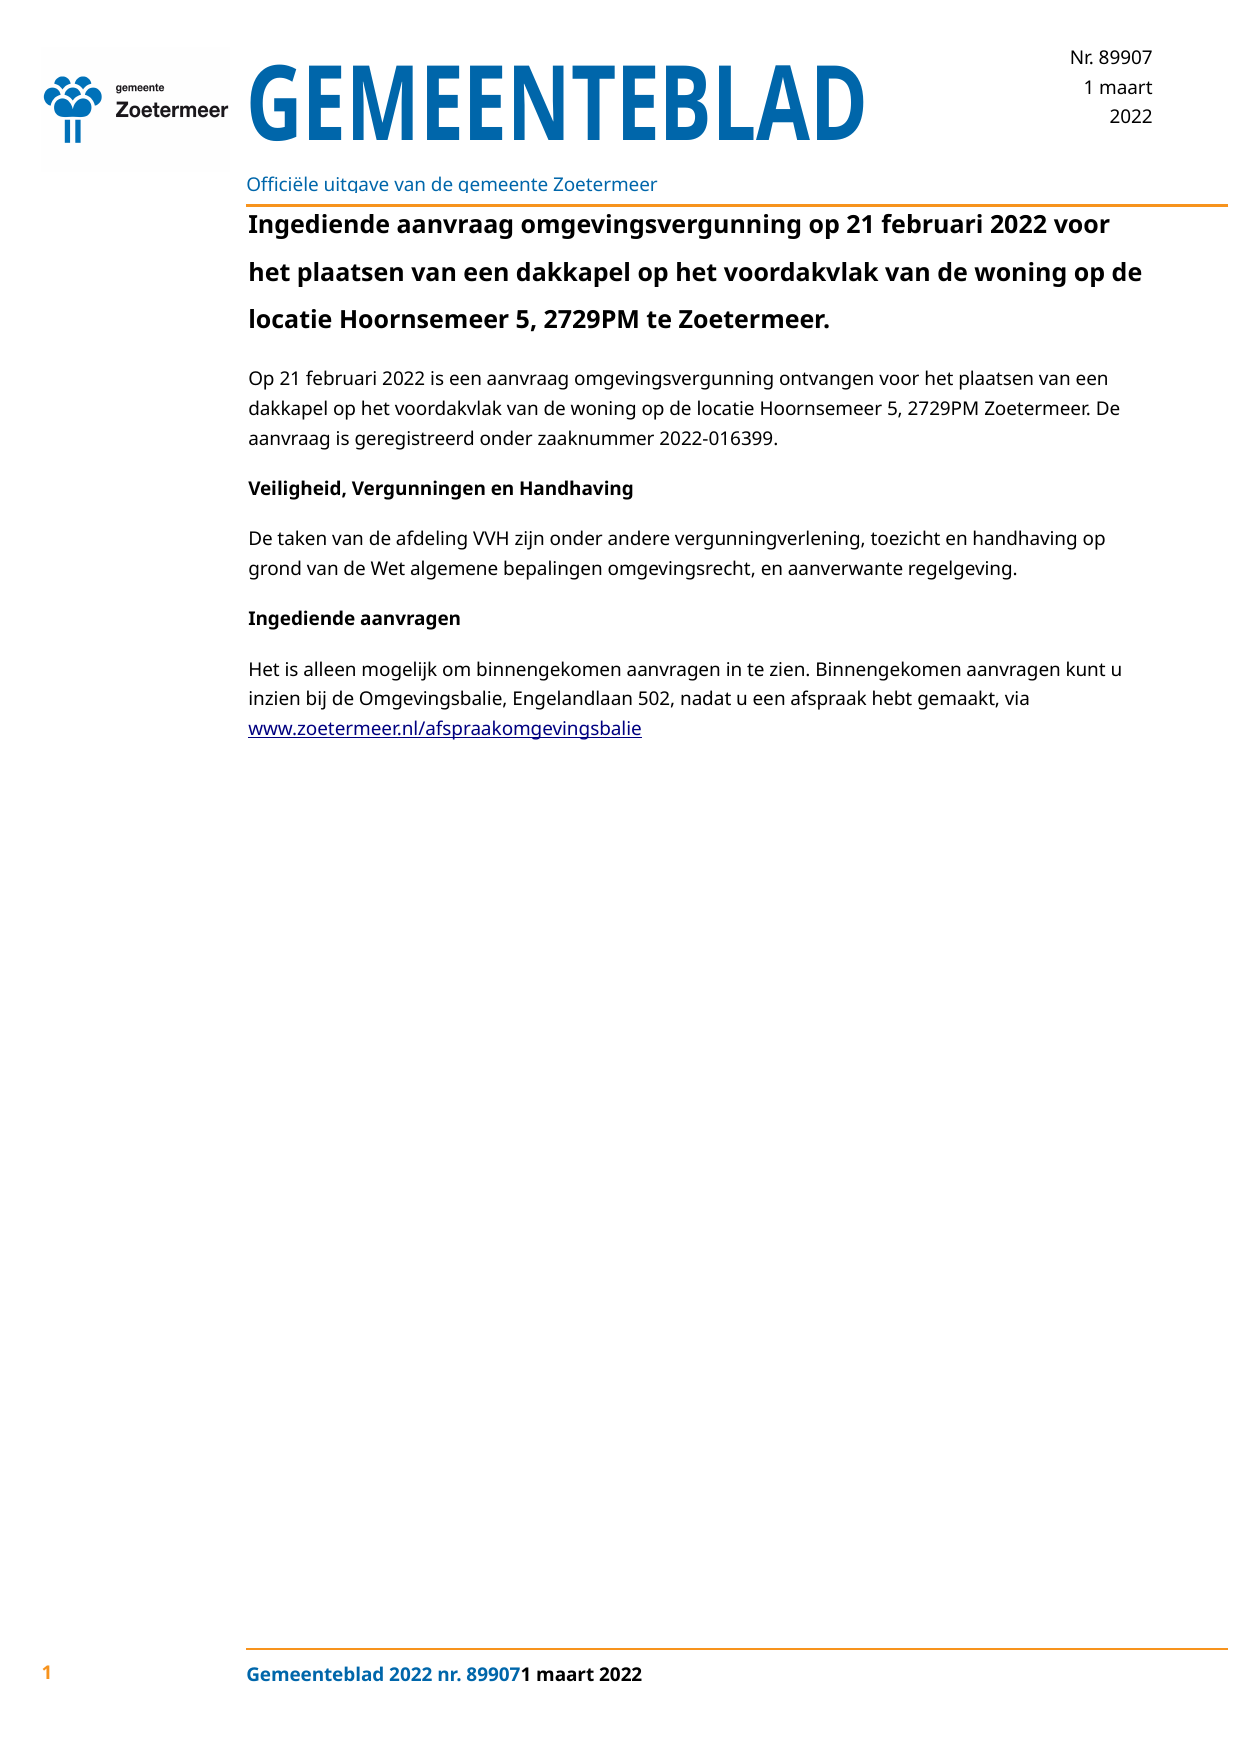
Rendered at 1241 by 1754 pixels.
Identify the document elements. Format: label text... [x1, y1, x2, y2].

text De taken van de afdeling VVH zijn onder andere vergunningverlening, toezicht en handhaving op grond van de Wet algemene bepalingen omgevingsrecht, en aanverwante regelgeving. [248, 526, 1152, 581]
picture [41, 47, 231, 172]
text Ingediende aanvraag omgevingsvergunning op 21 februari 2022 voor het plaatsen van een dakkapel op het voordakvlak van de woning op de locatie Hoornsemeer 5, 2729PM te Zoetermeer. [248, 207, 1152, 336]
text Veiligheid, Vergunningen en Handhaving [248, 475, 1152, 501]
text Ingediende aanvragen [248, 606, 1152, 631]
text Op 21 februari 2022 is een aanvraag omgevingsvergunning ontvangen voor het plaatsen van een dakkapel op het voordakvlak van de woning op de locatie Hoornsemeer 5, 2729PM Zoetermeer. De aanvraag is geregistreerd onder zaaknummer 2022-016399. [248, 366, 1152, 450]
text Het is alleen mogelijk om binnengekomen aanvragen in te zien. Binnengekomen aanvragen kunt u inzien bij de Omgevingsbalie, Engelandlaan 502, nadat u een afspraak hebt gemaakt, via www.zoetermeer.nl/afspraakomgevingsbalie [248, 656, 1152, 741]
